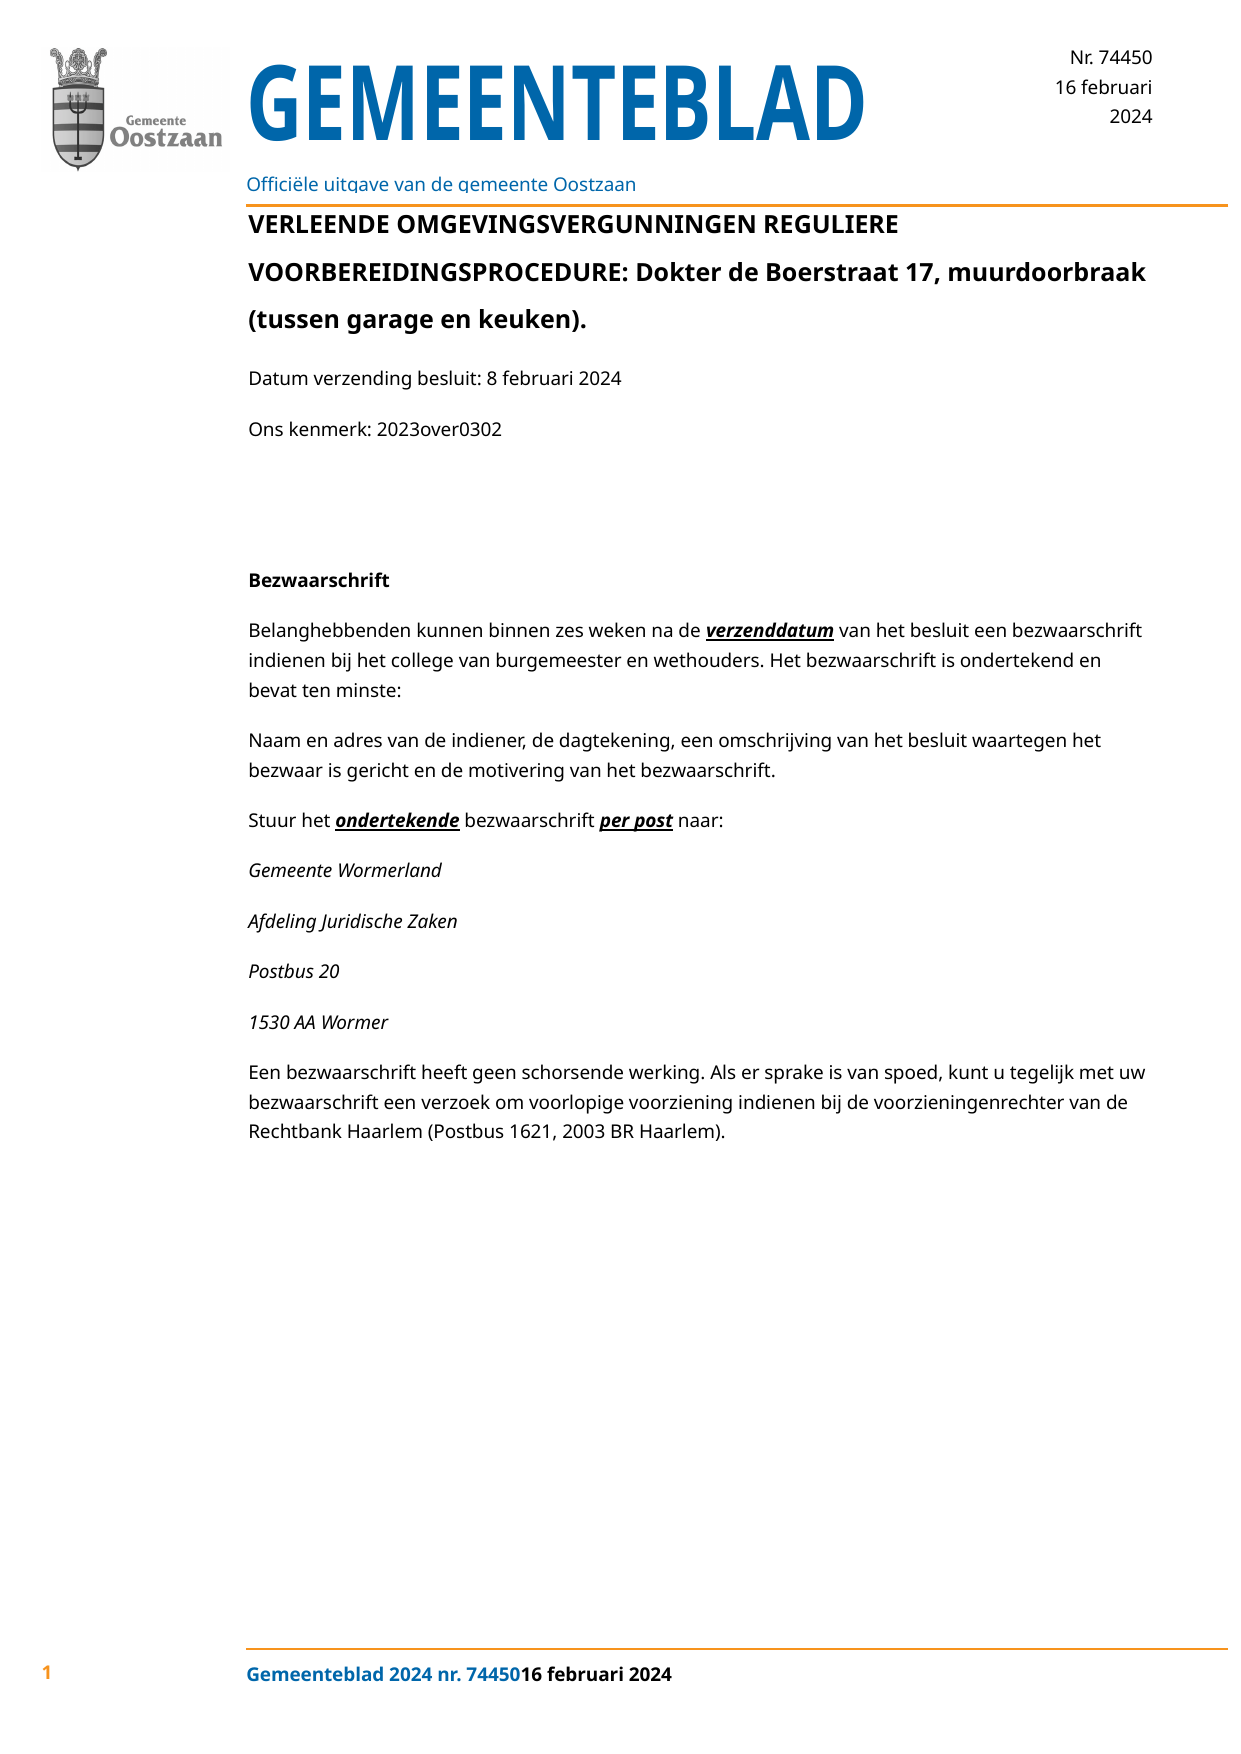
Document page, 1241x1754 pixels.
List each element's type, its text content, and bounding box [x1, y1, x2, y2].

text VERLEENDE OMGEVINGSVERGUNNINGEN REGULIERE VOORBEREIDINGSPROCEDURE: Dokter de Boerstraat 17, muurdoorbraak (tussen garage en keuken). [248, 207, 1152, 336]
text Een bezwaarschrift heeft geen schorsende werking. Als er sprake is van spoed, kunt u tegelijk met uw bezwaarschrift een verzoek om voorlopige voorziening indienen bij de voorzieningenrechter van de Rechtbank Haarlem (Postbus 1621, 2003 BR Haarlem). [248, 1059, 1152, 1144]
text Postbus 20 [248, 958, 1152, 984]
text 1530 AA Wormer [248, 1009, 1152, 1034]
text Belanghebbenden kunnen binnen zes weken na de verzenddatum van het besluit een bezwaarschrift indienen bij het college van burgemeester en wethouders. Het bezwaarschrift is ondertekend en bevat ten minste: [248, 618, 1152, 702]
text Gemeente Wormerland [248, 858, 1152, 883]
text Stuur het ondertekende bezwaarschrift per post naar: [248, 807, 1152, 833]
text Datum verzending besluit: 8 februari 2024 [248, 366, 1152, 391]
text Afdeling Juridische Zaken [248, 908, 1152, 934]
text Bezwaarschrift [248, 567, 1152, 593]
picture [41, 47, 231, 172]
text Ons kenmerk: 2023over0302 [248, 416, 1152, 442]
text Naam en adres van de indiener, de dagtekening, een omschrijving van het besluit waartegen het bezwaar is gericht en de motivering van het bezwaarschrift. [248, 727, 1152, 782]
